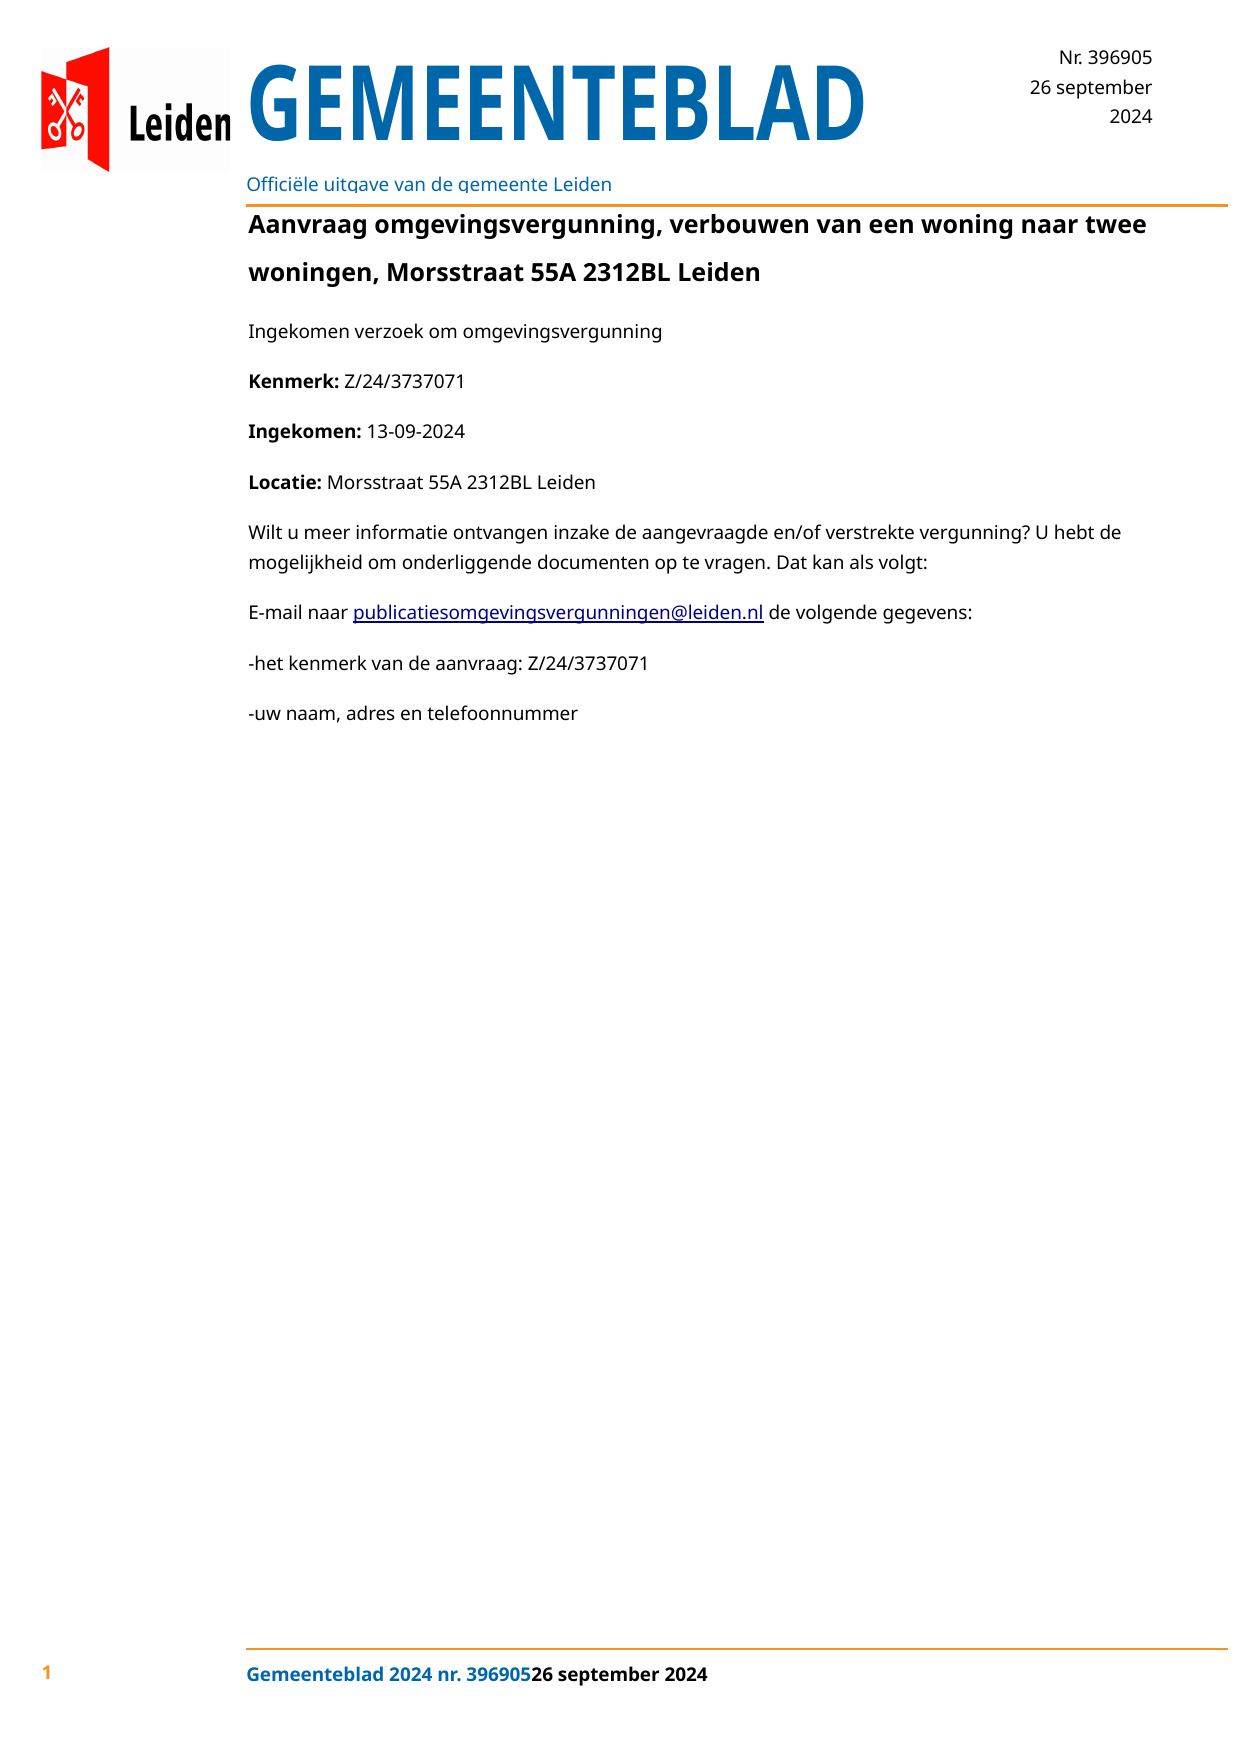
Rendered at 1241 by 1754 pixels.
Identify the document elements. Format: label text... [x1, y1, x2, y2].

text -uw naam, adres en telefoonnummer [248, 700, 1152, 726]
text -het kenmerk van de aanvraag: Z/24/3737071 [248, 650, 1152, 676]
text Locatie: Morsstraat 55A 2312BL Leiden [248, 469, 1152, 495]
picture [41, 47, 231, 172]
text Ingekomen: 13-09-2024 [248, 419, 1152, 444]
text Kenmerk: Z/24/3737071 [248, 368, 1152, 394]
text Aanvraag omgevingsvergunning, verbouwen van een woning naar twee woningen, Morsstraat 55A 2312BL Leiden [248, 207, 1152, 288]
text Ingekomen verzoek om omgevingsvergunning [248, 318, 1152, 344]
text E-mail naar publicatiesomgevingsvergunningen@leiden.nl de volgende gegevens: [248, 599, 1152, 625]
text Wilt u meer informatie ontvangen inzake de aangevraagde en/of verstrekte vergunning? U hebt de mogelijkheid om onderliggende documenten op te vragen. Dat kan als volgt: [248, 519, 1152, 575]
